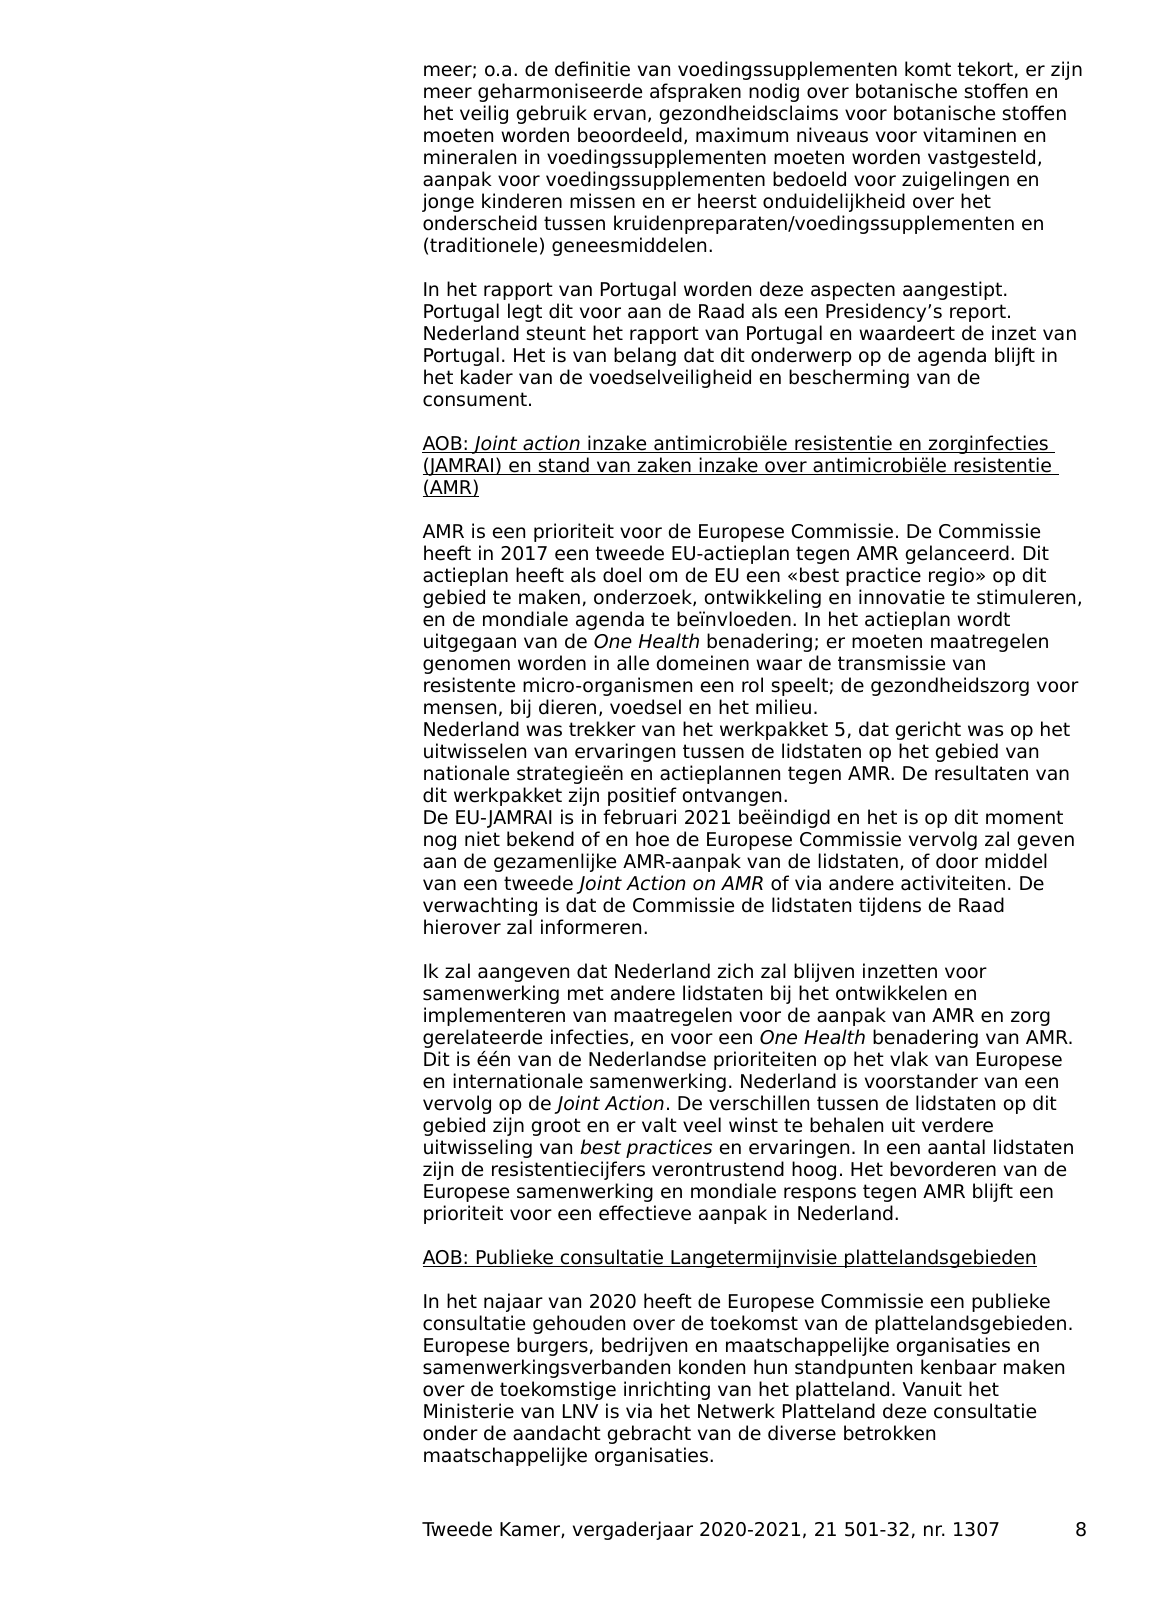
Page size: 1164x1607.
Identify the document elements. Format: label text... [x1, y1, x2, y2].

text In het rapport van Portugal worden deze aspecten aangestipt. Portugal legt dit voor aan de Raad als een Presidency’s report. Nederland steunt het rapport van Portugal en waardeert de inzet van Portugal. Het is van belang dat dit onderwerp op de agenda blijft in het kader van de voedselveiligheid en bescherming van de consument. [422, 279, 1087, 411]
text Nederland was trekker van het werkpakket 5, dat gericht was op het uitwisselen van ervaringen tussen de lidstaten op het gebied van nationale strategieën en actieplannen tegen AMR. De resultaten van dit werkpakket zijn positief ontvangen. [422, 719, 1087, 807]
subtitle AOB: Publieke consultatie Langetermijnvisie plattelandsgebieden [422, 1247, 1087, 1269]
text In het najaar van 2020 heeft de Europese Commissie een publieke consultatie gehouden over de toekomst van de plattelandsgebieden. Europese burgers, bedrijven en maatschappelijke organisaties en samenwerkingsverbanden konden hun standpunten kenbaar maken over de toekomstige inrichting van het platteland. Vanuit het Ministerie van LNV is via het Netwerk Platteland deze consultatie onder de aandacht gebracht van de diverse betrokken maatschappelijke organisaties. [422, 1291, 1087, 1467]
text AMR is een prioriteit voor de Europese Commissie. De Commissie heeft in 2017 een tweede EU-actieplan tegen AMR gelanceerd. Dit actieplan heeft als doel om de EU een «best practice regio» op dit gebied te maken, onderzoek, ontwikkeling en innovatie te stimuleren, en de mondiale agenda te beïnvloeden. In het actieplan wordt uitgegaan van de One Health benadering; er moeten maatregelen genomen worden in alle domeinen waar de transmissie van resistente micro-organismen een rol speelt; de gezondheidszorg voor mensen, bij dieren, voedsel en het milieu. [422, 521, 1087, 719]
text meer; o.a. de definitie van voedingssupplementen komt tekort, er zijn meer geharmoniseerde afspraken nodig over botanische stoffen en het veilig gebruik ervan, gezondheidsclaims voor botanische stoffen moeten worden beoordeeld, maximum niveaus voor vitaminen en mineralen in voedingssupplementen moeten worden vastgesteld, aanpak voor voedingssupplementen bedoeld voor zuigelingen en jonge kinderen missen en er heerst onduidelijkheid over het onderscheid tussen kruidenpreparaten/voedingssupplementen en (traditionele) geneesmiddelen. [422, 59, 1087, 257]
subtitle AOB: Joint action inzake antimicrobiële resistentie en zorginfecties (JAMRAI) en stand van zaken inzake over antimicrobiële resistentie (AMR) [422, 433, 1087, 499]
text Ik zal aangeven dat Nederland zich zal blijven inzetten voor samenwerking met andere lidstaten bij het ontwikkelen en implementeren van maatregelen voor de aanpak van AMR en zorg gerelateerde infecties, en voor een One Health benadering van AMR. Dit is één van de Nederlandse prioriteiten op het vlak van Europese en internationale samenwerking. Nederland is voorstander van een vervolg op de Joint Action. De verschillen tussen de lidstaten op dit gebied zijn groot en er valt veel winst te behalen uit verdere uitwisseling van best practices en ervaringen. In een aantal lidstaten zijn de resistentiecijfers verontrustend hoog. Het bevorderen van de Europese samenwerking en mondiale respons tegen AMR blijft een prioriteit voor een effectieve aanpak in Nederland. [422, 961, 1087, 1225]
text De EU-JAMRAI is in februari 2021 beëindigd en het is op dit moment nog niet bekend of en hoe de Europese Commissie vervolg zal geven aan de gezamenlijke AMR-aanpak van de lidstaten, of door middel van een tweede Joint Action on AMR of via andere activiteiten. De verwachting is dat de Commissie de lidstaten tijdens de Raad hierover zal informeren. [422, 807, 1087, 939]
